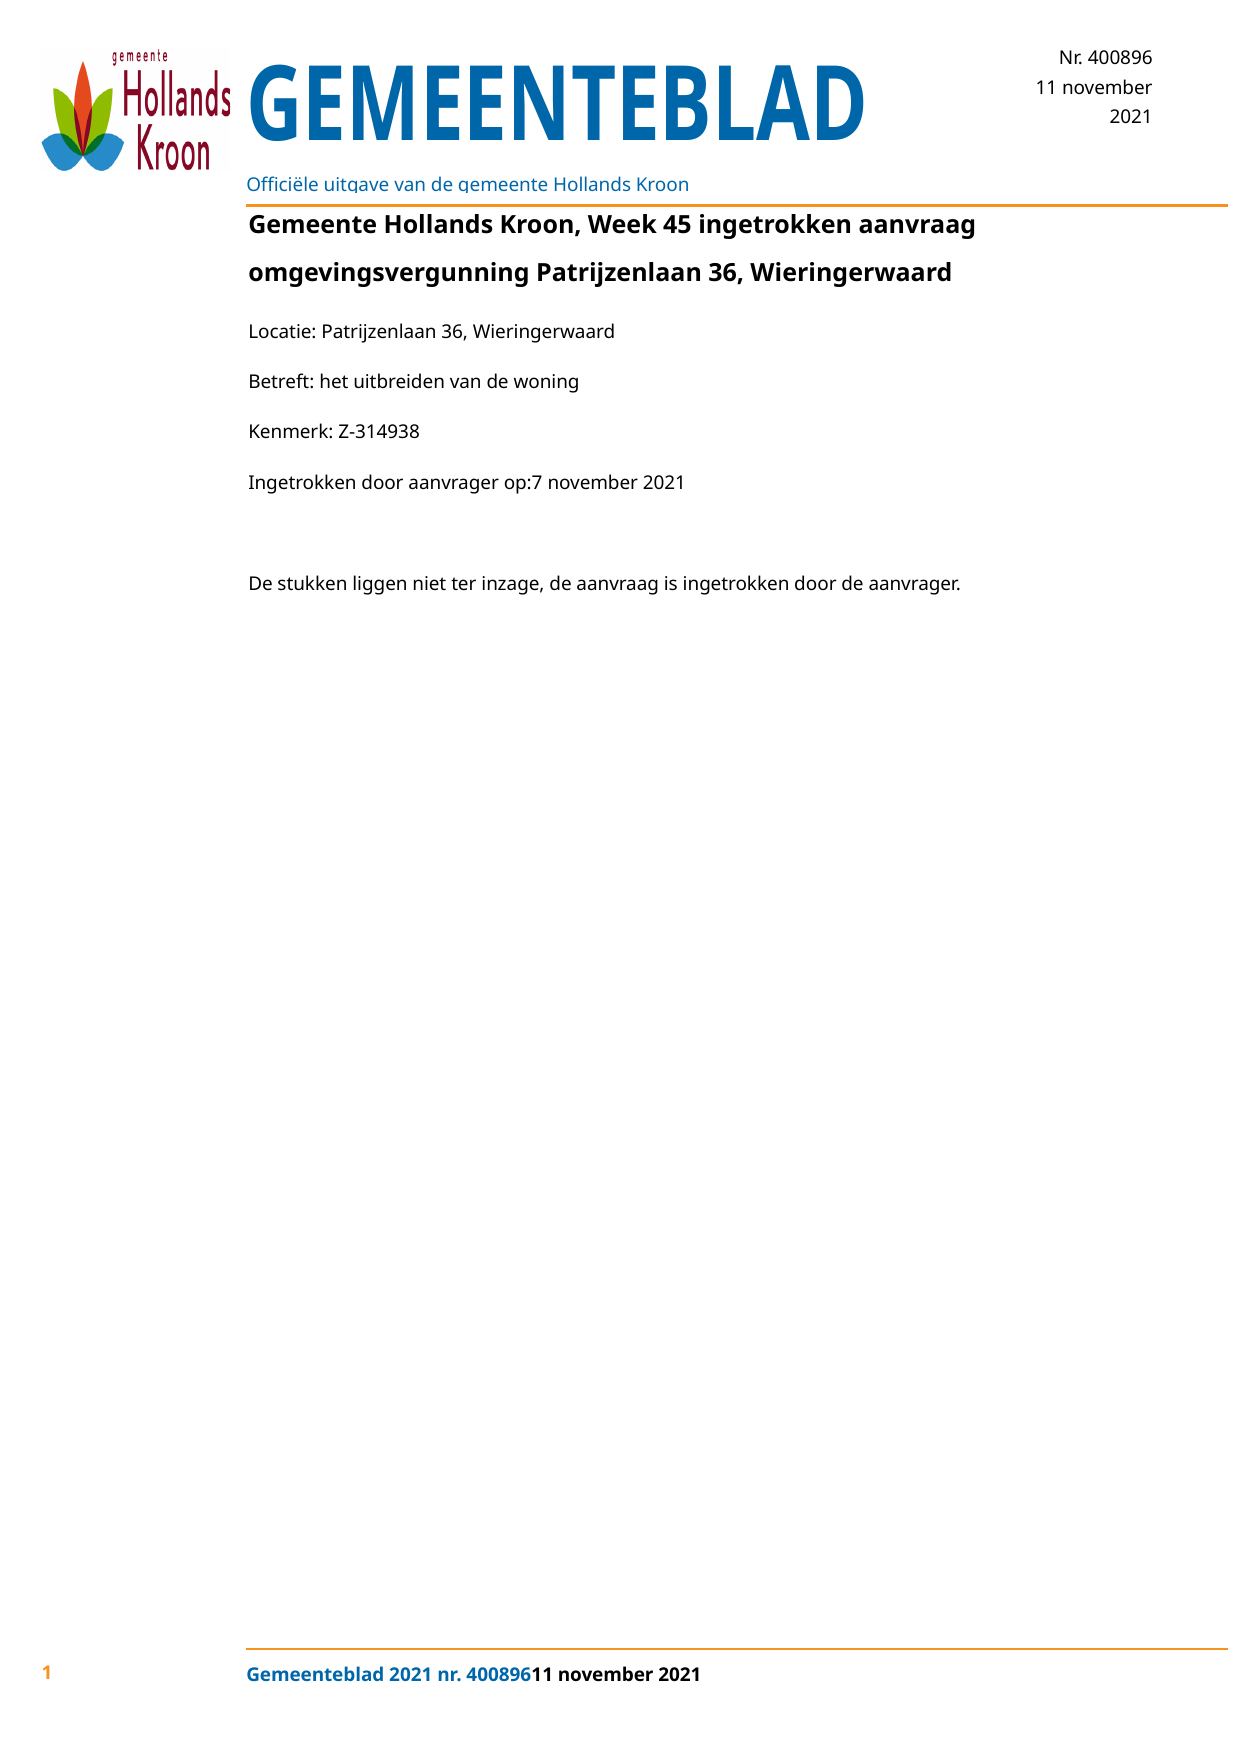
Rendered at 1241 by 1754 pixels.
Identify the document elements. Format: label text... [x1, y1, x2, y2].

text Betreft: het uitbreiden van de woning [248, 368, 1152, 394]
text Gemeente Hollands Kroon, Week 45 ingetrokken aanvraag omgevingsvergunning Patrijzenlaan 36, Wieringerwaard [248, 207, 1152, 288]
text De stukken liggen niet ter inzage, de aanvraag is ingetrokken door de aanvrager. [248, 570, 1152, 596]
text Kenmerk: Z-314938 [248, 419, 1152, 444]
text Ingetrokken door aanvrager op:7 november 2021 [248, 469, 1152, 495]
text Locatie: Patrijzenlaan 36, Wieringerwaard [248, 318, 1152, 344]
picture [41, 47, 231, 172]
